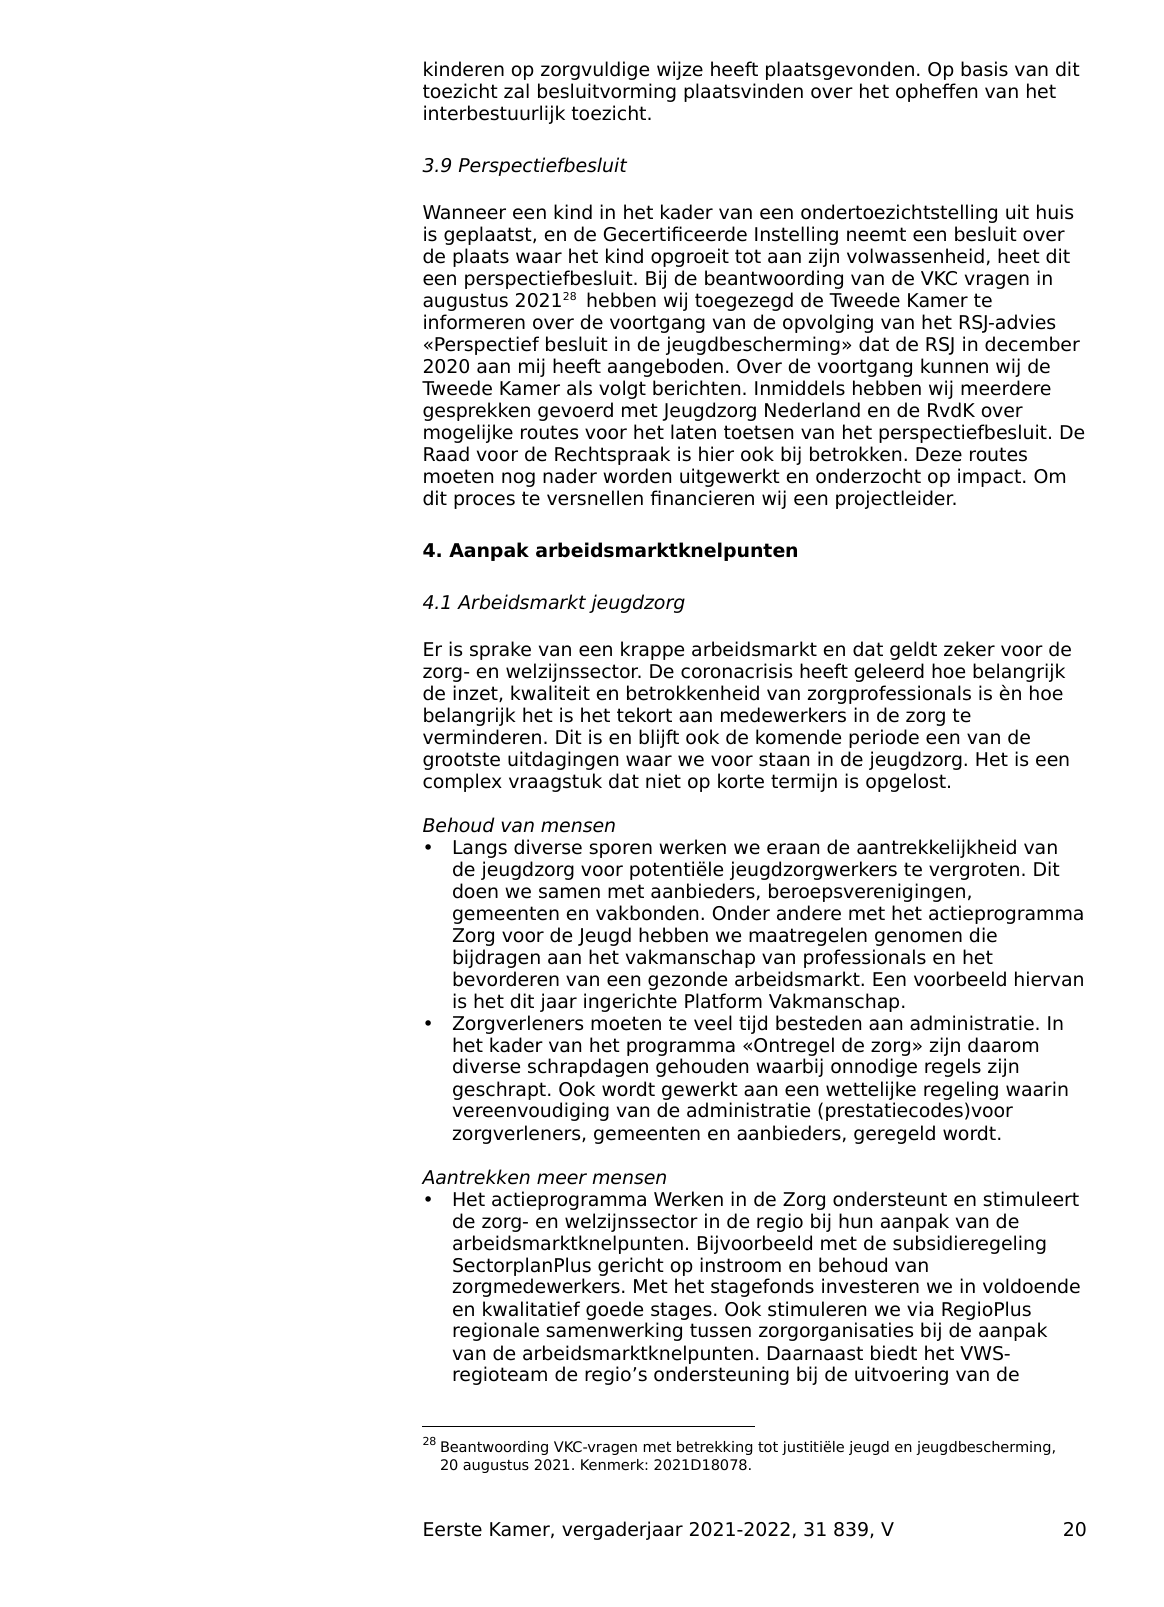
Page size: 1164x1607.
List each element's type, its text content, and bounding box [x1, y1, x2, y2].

subtitle 4. Aanpak arbeidsmarktknelpunten [422, 540, 1087, 562]
text • Langs diverse sporen werken we eraan de aantrekkelijkheid van de jeugdzorg voor potentiële jeugdzorgwerkers te vergroten. Dit doen we samen met aanbieders, beroepsverenigingen, gemeenten en vakbonden. Onder andere met het actieprogramma Zorg voor de Jeugd hebben we maatregelen genomen die bijdragen aan het vakmanschap van professionals en het bevorderen van een gezonde arbeidsmarkt. Een voorbeeld hiervan is het dit jaar ingerichte Platform Vakmanschap. [422, 837, 1087, 1012]
subtitle 3.9 Perspectiefbesluit [422, 155, 1087, 177]
subtitle Aantrekken meer mensen [422, 1167, 1087, 1188]
text Wanneer een kind in het kader van een ondertoezichtstelling uit huis is geplaatst, en de Gecertificeerde Instelling neemt een besluit over de plaats waar het kind opgroeit tot aan zijn volwassenheid, heet dit een perspectiefbesluit. Bij de beantwoording van de VKC vragen in augustus 2021 hebben wij toegezegd de Tweede Kamer te informeren over de voortgang van de opvolging van het RSJ-advies «Perspectief besluit in de jeugdbescherming» dat de RSJ in december 2020 aan mij heeft aangeboden. Over de voortgang kunnen wij de Tweede Kamer als volgt berichten. Inmiddels hebben wij meerdere gesprekken gevoerd met Jeugdzorg Nederland en de RvdK over mogelijke routes voor het laten toetsen van het perspectiefbesluit. De Raad voor de Rechtspraak is hier ook bij betrokken. Deze routes moeten nog nader worden uitgewerkt en onderzocht op impact. Om dit proces te versnellen financieren wij een projectleider. [422, 202, 1087, 510]
text Beantwoording VKC-vragen met betrekking tot justitiële jeugd en jeugdbescherming, 20 augustus 2021. Kenmerk: 2021D18078. [422, 1435, 1087, 1474]
text • Het actieprogramma Werken in de Zorg ondersteunt en stimuleert de zorg- en welzijnssector in de regio bij hun aanpak van de arbeidsmarktknelpunten. Bijvoorbeeld met de subsidieregeling SectorplanPlus gericht op instroom en behoud van zorgmedewerkers. Met het stagefonds investeren we in voldoende en kwalitatief goede stages. Ook stimuleren we via RegioPlus regionale samenwerking tussen zorgorganisaties bij de aanpak van de arbeidsmarktknelpunten. Daarnaast biedt het VWS-regioteam de regio’s ondersteuning bij de uitvoering van de [422, 1188, 1087, 1386]
subtitle 4.1 Arbeidsmarkt jeugdzorg [422, 592, 1087, 614]
text Er is sprake van een krappe arbeidsmarkt en dat geldt zeker voor de zorg- en welzijnssector. De coronacrisis heeft geleerd hoe belangrijk de inzet, kwaliteit en betrokkenheid van zorgprofessionals is èn hoe belangrijk het is het tekort aan medewerkers in de zorg te verminderen. Dit is en blijft ook de komende periode een van de grootste uitdagingen waar we voor staan in de jeugdzorg. Het is een complex vraagstuk dat niet op korte termijn is opgelost. [422, 639, 1087, 792]
text kinderen op zorgvuldige wijze heeft plaatsgevonden. Op basis van dit toezicht zal besluitvorming plaatsvinden over het opheffen van het interbestuurlijk toezicht. [422, 59, 1087, 125]
text • Zorgverleners moeten te veel tijd besteden aan administratie. In het kader van het programma «Ontregel de zorg» zijn daarom diverse schrapdagen gehouden waarbij onnodige regels zijn geschrapt. Ook wordt gewerkt aan een wettelijke regeling waarin vereenvoudiging van de administratie (prestatiecodes)voor zorgverleners, gemeenten en aanbieders, geregeld wordt. [422, 1012, 1087, 1144]
subtitle Behoud van mensen [422, 815, 1087, 837]
